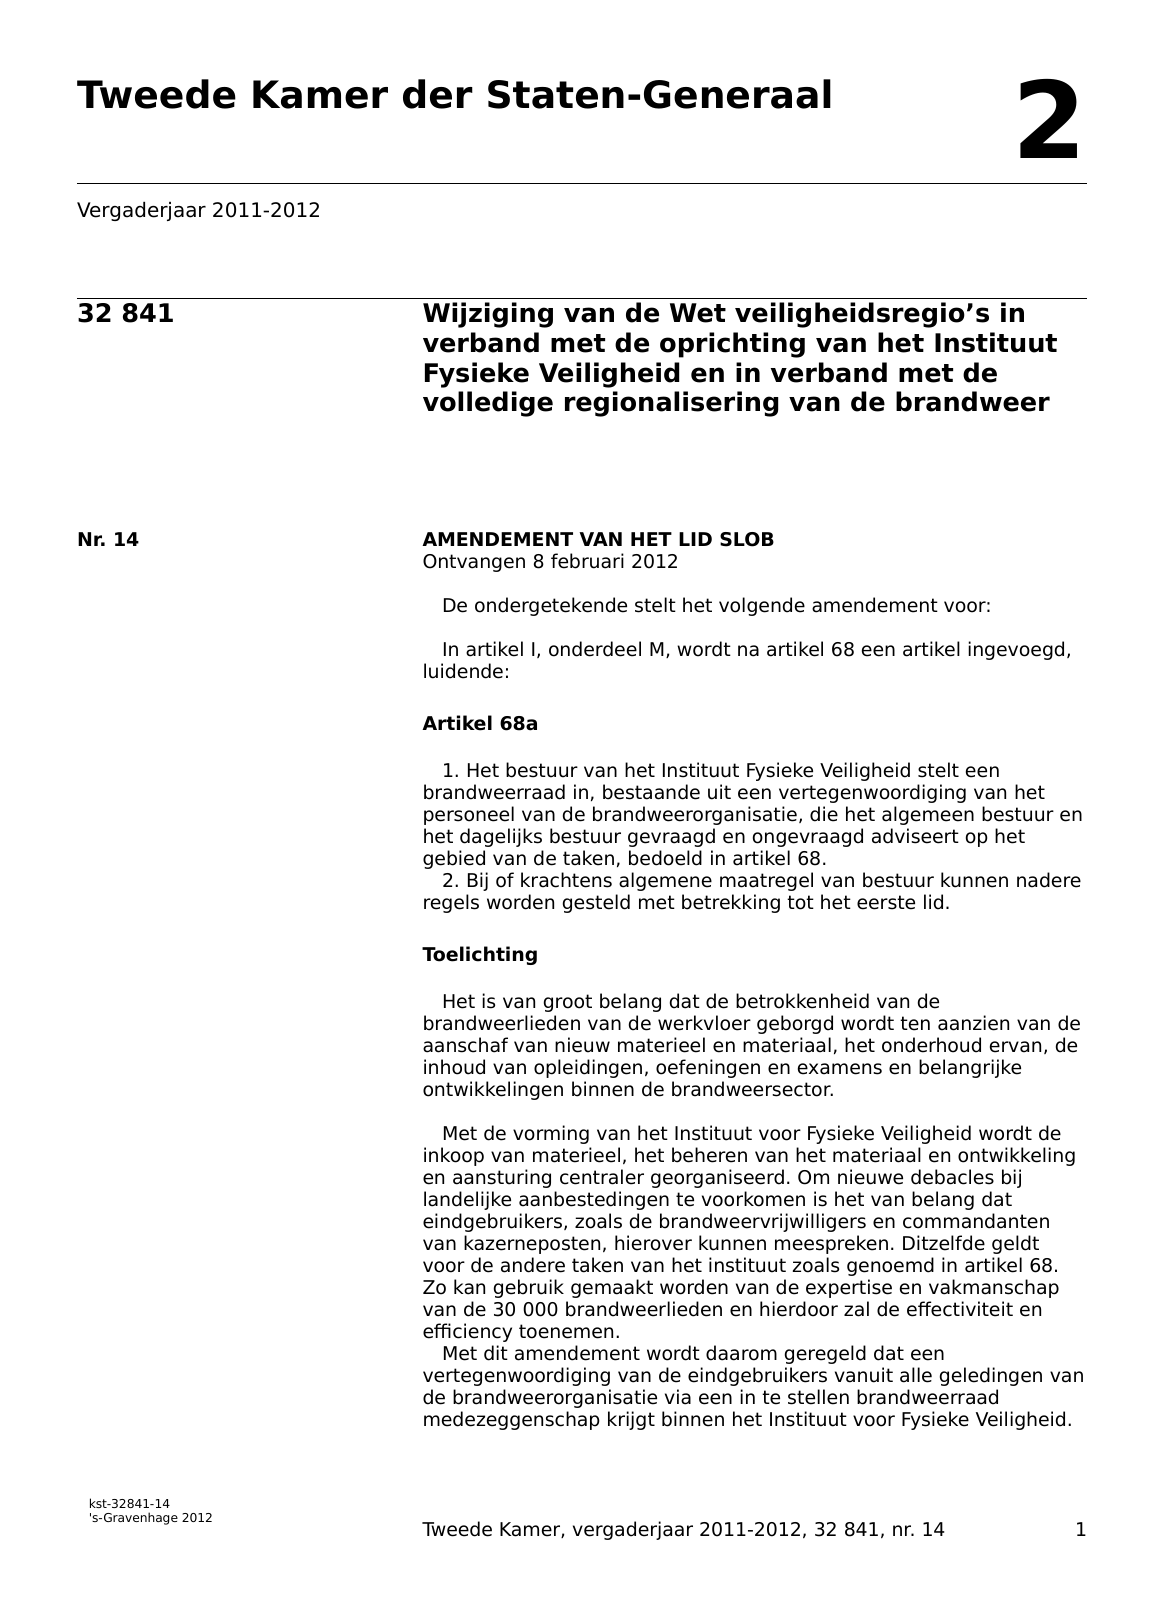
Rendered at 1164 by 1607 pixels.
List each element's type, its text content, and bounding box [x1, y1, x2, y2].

table_cell Vergaderjaar 2011-2012 [77, 184, 1087, 298]
subtitle Artikel 68a [422, 713, 1087, 735]
text Met dit amendement wordt daarom geregeld dat een vertegenwoordiging van de eindgebruikers vanuit alle geledingen van de brandweerorganisatie via een in te stellen brandweerraad medezeggenschap krijgt binnen het Instituut voor Fysieke Veiligheid. [422, 1343, 1087, 1431]
text 1. Het bestuur van het Instituut Fysieke Veiligheid stelt een brandweerraad in, bestaande uit een vertegenwoordiging van het personeel van de brandweerorganisatie, die het algemeen bestuur en het dagelijks bestuur gevraagd en ongevraagd adviseert op het gebied van de taken, bedoeld in artikel 68. [422, 760, 1087, 870]
text Ontvangen 8 februari 2012 [422, 551, 1087, 573]
subtitle 32 841 Wijziging van de Wet veiligheidsregio’s in verband met de oprichting van het Instituut Fysieke Veiligheid en in verband met de volledige regionalisering van de brandweer [77, 299, 1087, 418]
text 's-Gravenhage 2012 [88, 1511, 323, 1525]
text kst-32841-14 [88, 1497, 323, 1511]
text In artikel I, onderdeel M, wordt na artikel 68 een artikel ingevoegd, luidende: [422, 639, 1087, 683]
text De ondergetekende stelt het volgende amendement voor: [422, 595, 1087, 617]
text Met de vorming van het Instituut voor Fysieke Veiligheid wordt de inkoop van materieel, het beheren van het materiaal en ontwikkeling en aansturing centraler georganiseerd. Om nieuwe debacles bij landelijke aanbestedingen te voorkomen is het van belang dat eindgebruikers, zoals de brandweervrijwilligers en commandanten van kazerneposten, hierover kunnen meespreken. Ditzelfde geldt voor de andere taken van het instituut zoals genoemd in artikel 68. Zo kan gebruik gemaakt worden van de expertise en vakmanschap van de 30 000 brandweerlieden en hierdoor zal de effectiviteit en efficiency toenemen. [422, 1123, 1087, 1343]
table_header 2 [886, 59, 1087, 183]
text 2. Bij of krachtens algemene maatregel van bestuur kunnen nadere regels worden gesteld met betrekking tot het eerste lid. [422, 870, 1087, 914]
subtitle Toelichting [422, 944, 1087, 966]
subtitle Nr. 14 AMENDEMENT VAN HET LID SLOB [77, 529, 1087, 551]
text Het is van groot belang dat de betrokkenheid van de brandweerlieden van de werkvloer geborgd wordt ten aanzien van de aanschaf van nieuw materieel en materiaal, het onderhoud ervan, de inhoud van opleidingen, oefeningen en examens en belangrijke ontwikkelingen binnen de brandweersector. [422, 991, 1087, 1101]
table_header Tweede Kamer der Staten-Generaal [77, 59, 886, 183]
